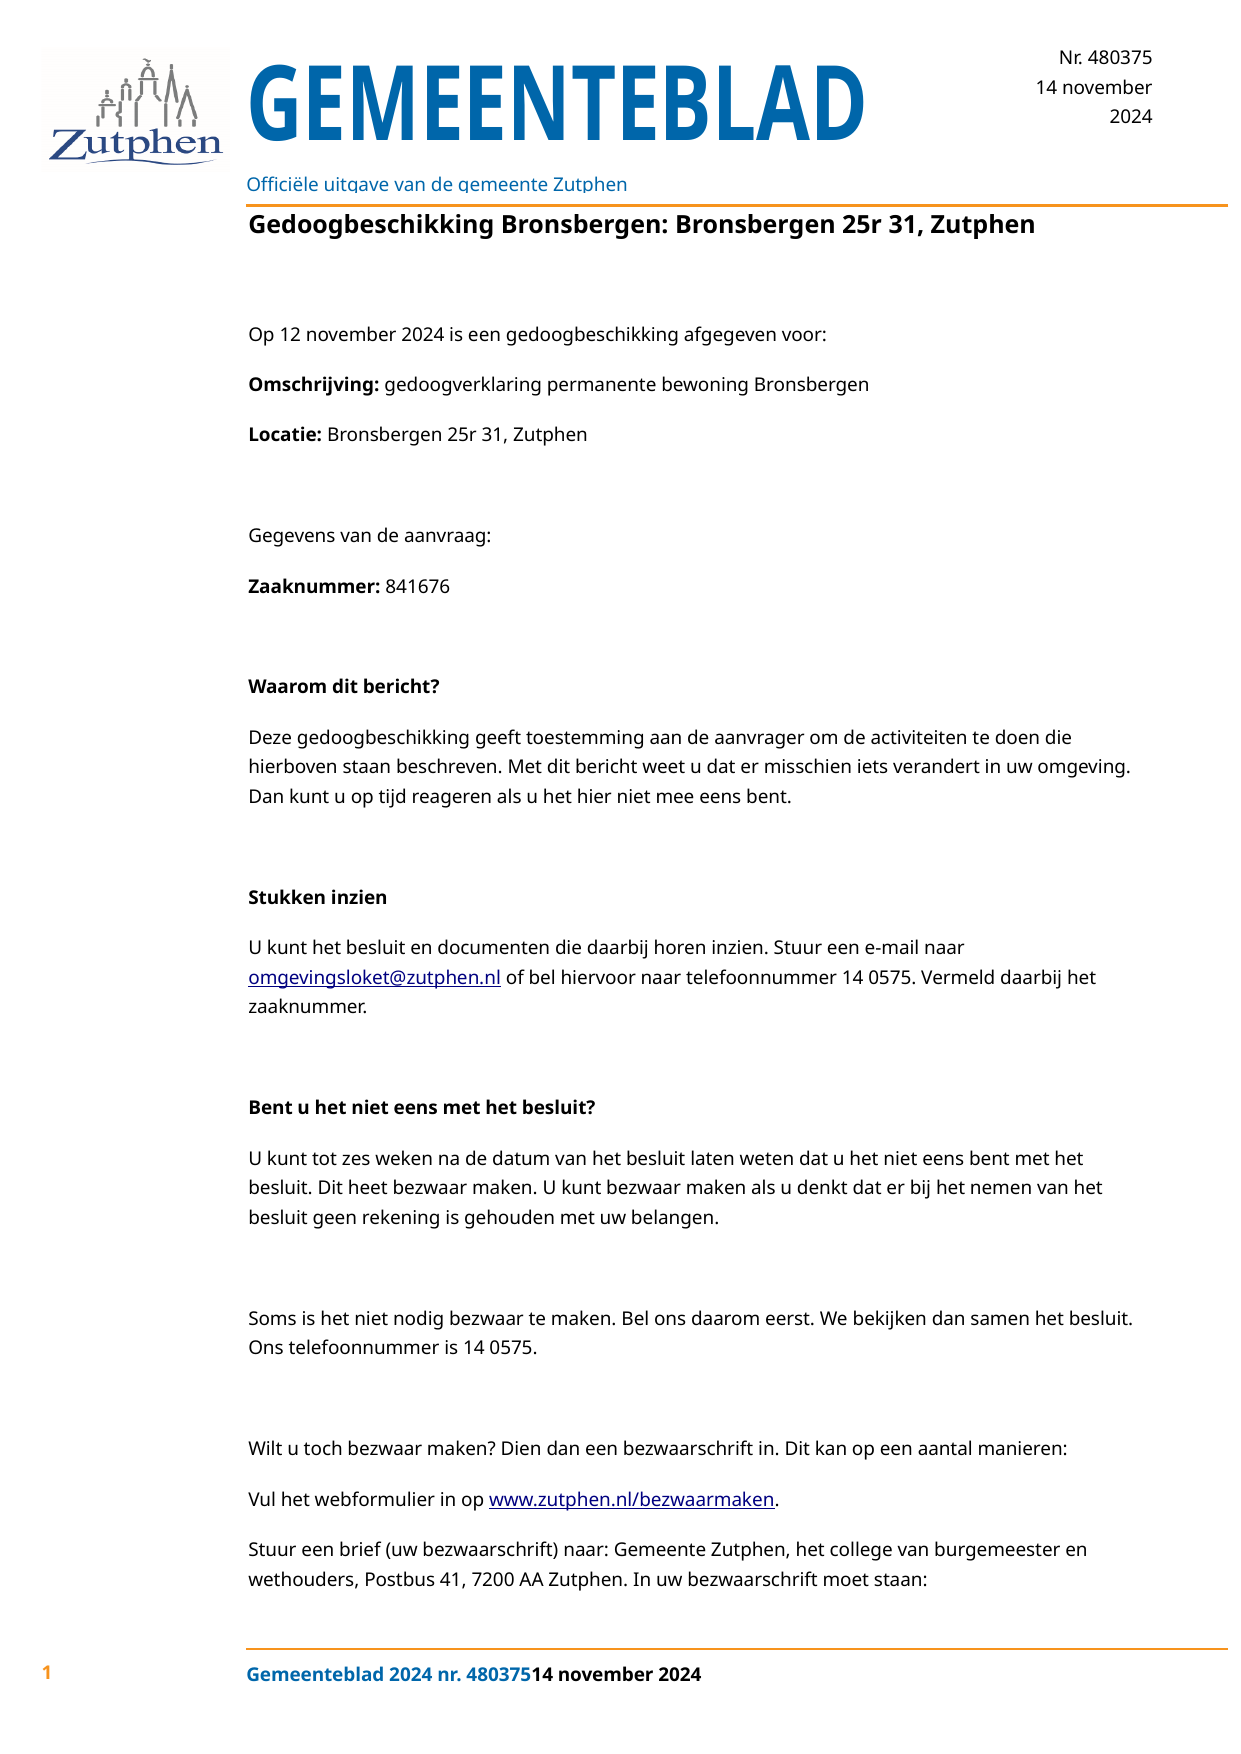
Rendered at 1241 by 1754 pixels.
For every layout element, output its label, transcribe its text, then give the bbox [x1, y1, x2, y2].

text U kunt het besluit en documenten die daarbij horen inzien. Stuur een e-mail naar omgevingsloket@zutphen.nl of bel hiervoor naar telefoonnummer 14 0575. Vermeld daarbij het zaaknummer. [248, 934, 1152, 1019]
text Bent u het niet eens met het besluit? [248, 1094, 1152, 1120]
text Wilt u toch bezwaar maken? Dien dan een bezwaarschrift in. Dit kan op een aantal manieren: [248, 1435, 1152, 1461]
text Stukken inzien [248, 884, 1152, 910]
text Locatie: Bronsbergen 25r 31, Zutphen [248, 422, 1152, 447]
text Soms is het niet nodig bezwaar te maken. Bel ons daarom eerst. We bekijken dan samen het besluit. Ons telefoonnummer is 14 0575. [248, 1305, 1152, 1360]
text Vul het webformulier in op www.zutphen.nl/bezwaarmaken. [248, 1486, 1152, 1511]
text Stuur een brief (uw bezwaarschrift) naar: Gemeente Zutphen, het college van burgemeester en wethouders, Postbus 41, 7200 AA Zutphen. In uw bezwaarschrift moet staan: [248, 1536, 1152, 1591]
text Waarom dit bericht? [248, 674, 1152, 699]
text Gegevens van de aanvraag: [248, 522, 1152, 548]
text Zaaknummer: 841676 [248, 573, 1152, 598]
text U kunt tot zes weken na de datum van het besluit laten weten dat u het niet eens bent met het besluit. Dit heet bezwaar maken. U kunt bezwaar maken als u denkt dat er bij het nemen van het besluit geen rekening is gehouden met uw belangen. [248, 1145, 1152, 1230]
text Op 12 november 2024 is een gedoogbeschikking afgegeven voor: [248, 321, 1152, 346]
text Gedoogbeschikking Bronsbergen: Bronsbergen 25r 31, Zutphen [248, 207, 1152, 241]
picture [41, 47, 231, 172]
text Omschrijving: gedoogverklaring permanente bewoning Bronsbergen [248, 371, 1152, 397]
text Deze gedoogbeschikking geeft toestemming aan de aanvrager om de activiteiten te doen die hierboven staan beschreven. Met dit bericht weet u dat er misschien iets verandert in uw omgeving. Dan kunt u op tijd reageren als u het hier niet mee eens bent. [248, 724, 1152, 809]
